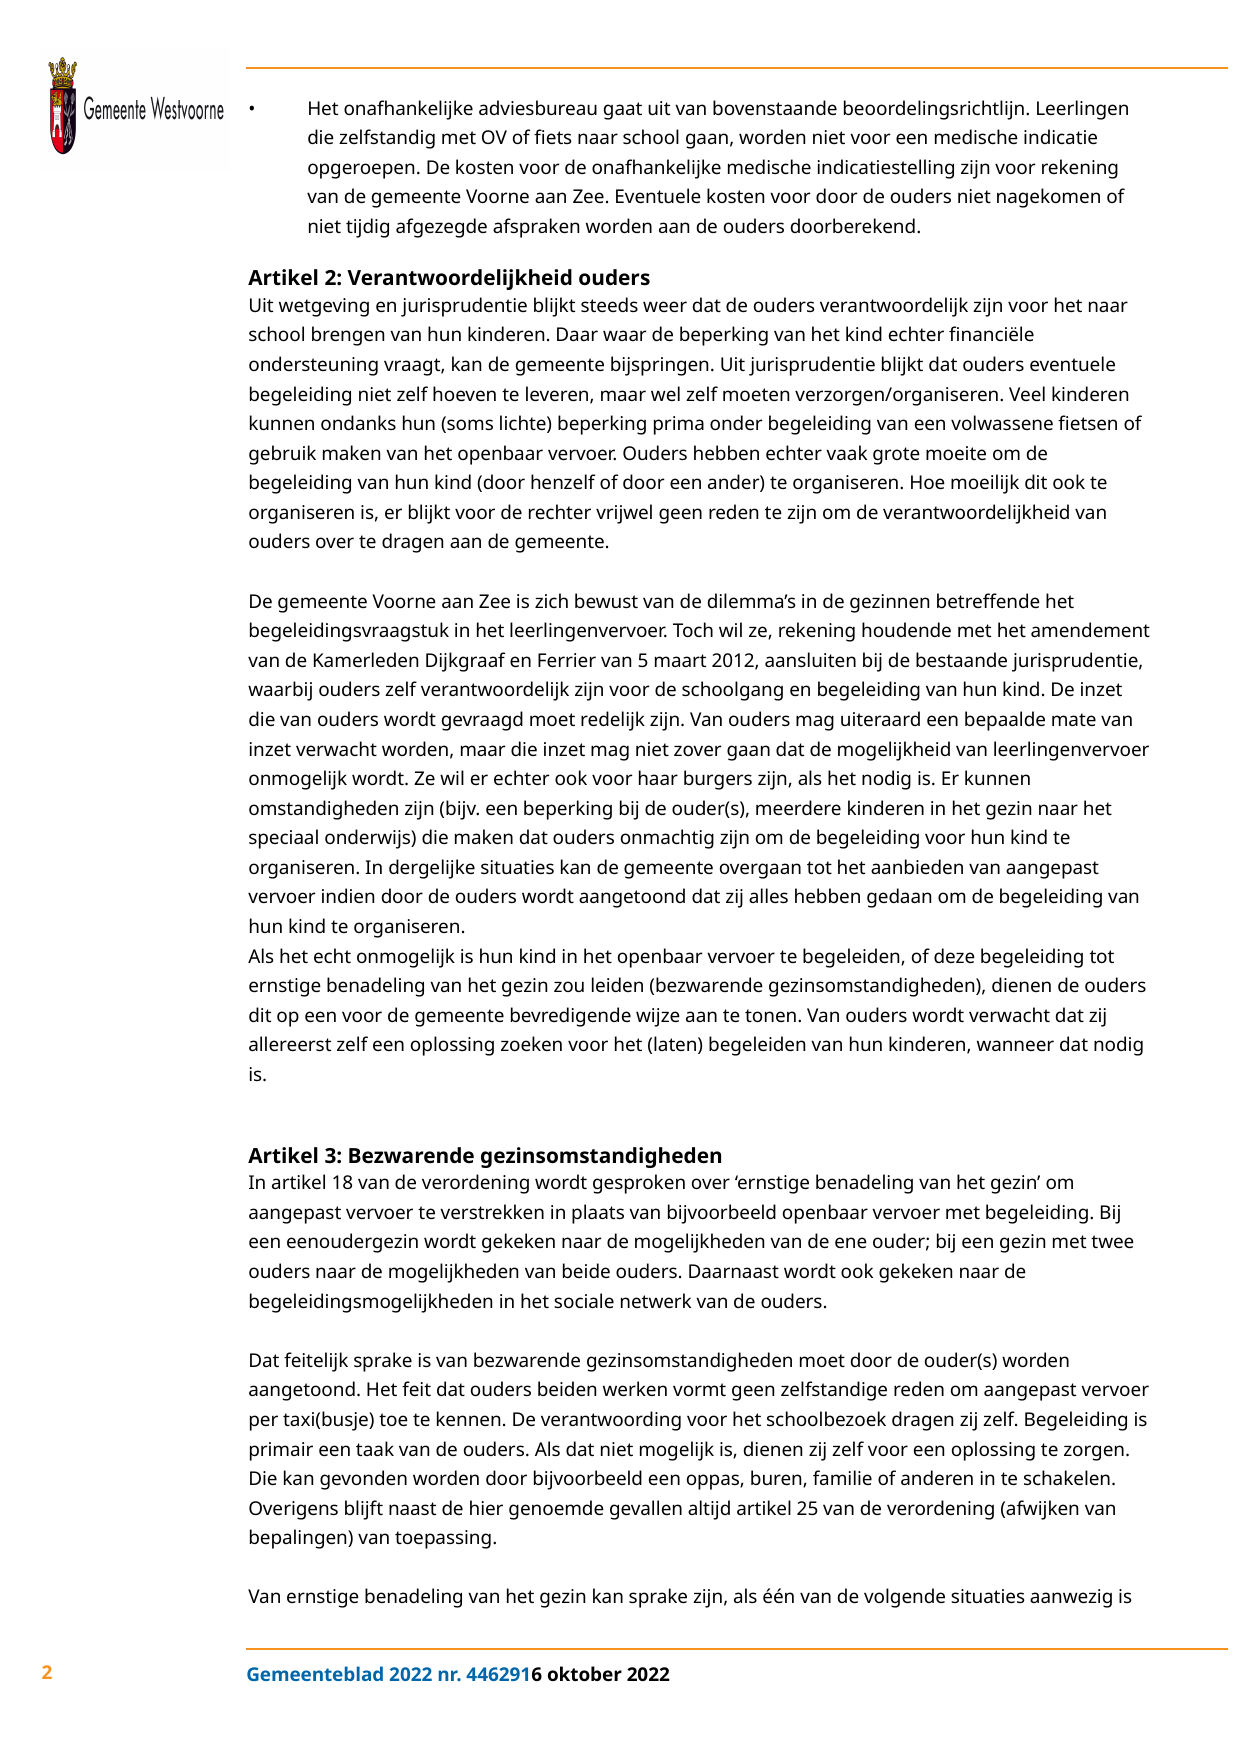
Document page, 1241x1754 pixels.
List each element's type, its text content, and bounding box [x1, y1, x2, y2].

text De gemeente Voorne aan Zee is zich bewust van de dilemma’s in de gezinnen betreffende het begeleidingsvraagstuk in het leerlingenvervoer. Toch wil ze, rekening houdende met het amendement van de Kamerleden Dijkgraaf en Ferrier van 5 maart 2012, aansluiten bij de bestaande jurisprudentie, waarbij ouders zelf verantwoordelijk zijn voor de schoolgang en begeleiding van hun kind. De inzet die van ouders wordt gevraagd moet redelijk zijn. Van ouders mag uiteraard een bepaalde mate van inzet verwacht worden, maar die inzet mag niet zover gaan dat de mogelijkheid van leerlingenvervoer onmogelijk wordt. Ze wil er echter ook voor haar burgers zijn, als het nodig is. Er kunnen omstandigheden zijn (bijv. een beperking bij de ouder(s), meerdere kinderen in het gezin naar het speciaal onderwijs) die maken dat ouders onmachtig zijn om de begeleiding voor hun kind te organiseren. In dergelijke situaties kan de gemeente overgaan tot het aanbieden van aangepast vervoer indien door de ouders wordt aangetoond dat zij alles hebben gedaan om de begeleiding van hun kind te organiseren. [248, 588, 1152, 939]
picture [41, 47, 231, 172]
text Artikel 3: Bezwarende gezinsomstandigheden [248, 1141, 1152, 1169]
text Dat feitelijk sprake is van bezwarende gezinsomstandigheden moet door de ouder(s) worden aangetoond. Het feit dat ouders beiden werken vormt geen zelfstandige reden om aangepast vervoer per taxi(busje) toe te kennen. De verantwoording voor het schoolbezoek dragen zij zelf. Begeleiding is primair een taak van de ouders. Als dat niet mogelijk is, dienen zij zelf voor een oplossing te zorgen. Die kan gevonden worden door bijvoorbeeld een oppas, buren, familie of anderen in te schakelen. Overigens blijft naast de hier genoemde gevallen altijd artikel 25 van de verordening (afwijken van bepalingen) van toepassing. [248, 1347, 1152, 1550]
list Het onafhankelijke adviesbureau gaat uit van bovenstaande beoordelingsrichtlijn. Leerlingen die zelfstandig met OV of fiets naar school gaan, worden niet voor een medische indicatie opgeroepen. De kosten voor de onafhankelijke medische indicatiestelling zijn voor rekening van de gemeente Voorne aan Zee. Eventuele kosten voor door de ouders niet nagekomen of niet tijdig afgezegde afspraken worden aan de ouders doorberekend. [248, 95, 1152, 239]
text Als het echt onmogelijk is hun kind in het openbaar vervoer te begeleiden, of deze begeleiding tot ernstige benadeling van het gezin zou leiden (bezwarende gezinsomstandigheden), dienen de ouders dit op een voor de gemeente bevredigende wijze aan te tonen. Van ouders wordt verwacht dat zij allereerst zelf een oplossing zoeken voor het (laten) begeleiden van hun kinderen, wanneer dat nodig is. [248, 943, 1152, 1087]
text Artikel 2: Verantwoordelijkheid ouders [248, 263, 1152, 292]
text Van ernstige benadeling van het gezin kan sprake zijn, als één van de volgende situaties aanwezig is [248, 1584, 1152, 1609]
text In artikel 18 van de verordening wordt gesproken over ‘ernstige benadeling van het gezin’ om aangepast vervoer te verstrekken in plaats van bijvoorbeeld openbaar vervoer met begeleiding. Bij een eenoudergezin wordt gekeken naar de mogelijkheden van de ene ouder; bij een gezin met twee ouders naar de mogelijkheden van beide ouders. Daarnaast wordt ook gekeken naar de begeleidingsmogelijkheden in het sociale netwerk van de ouders. [248, 1169, 1152, 1314]
text Uit wetgeving en jurisprudentie blijkt steeds weer dat de ouders verantwoordelijk zijn voor het naar school brengen van hun kinderen. Daar waar de beperking van het kind echter financiële ondersteuning vraagt, kan de gemeente bijspringen. Uit jurisprudentie blijkt dat ouders eventuele begeleiding niet zelf hoeven te leveren, maar wel zelf moeten verzorgen/organiseren. Veel kinderen kunnen ondanks hun (soms lichte) beperking prima onder begeleiding van een volwassene fietsen of gebruik maken van het openbaar vervoer. Ouders hebben echter vaak grote moeite om de begeleiding van hun kind (door henzelf of door een ander) te organiseren. Hoe moeilijk dit ook te organiseren is, er blijkt voor de rechter vrijwel geen reden te zijn om de verantwoordelijkheid van ouders over te dragen aan de gemeente. [248, 292, 1152, 554]
